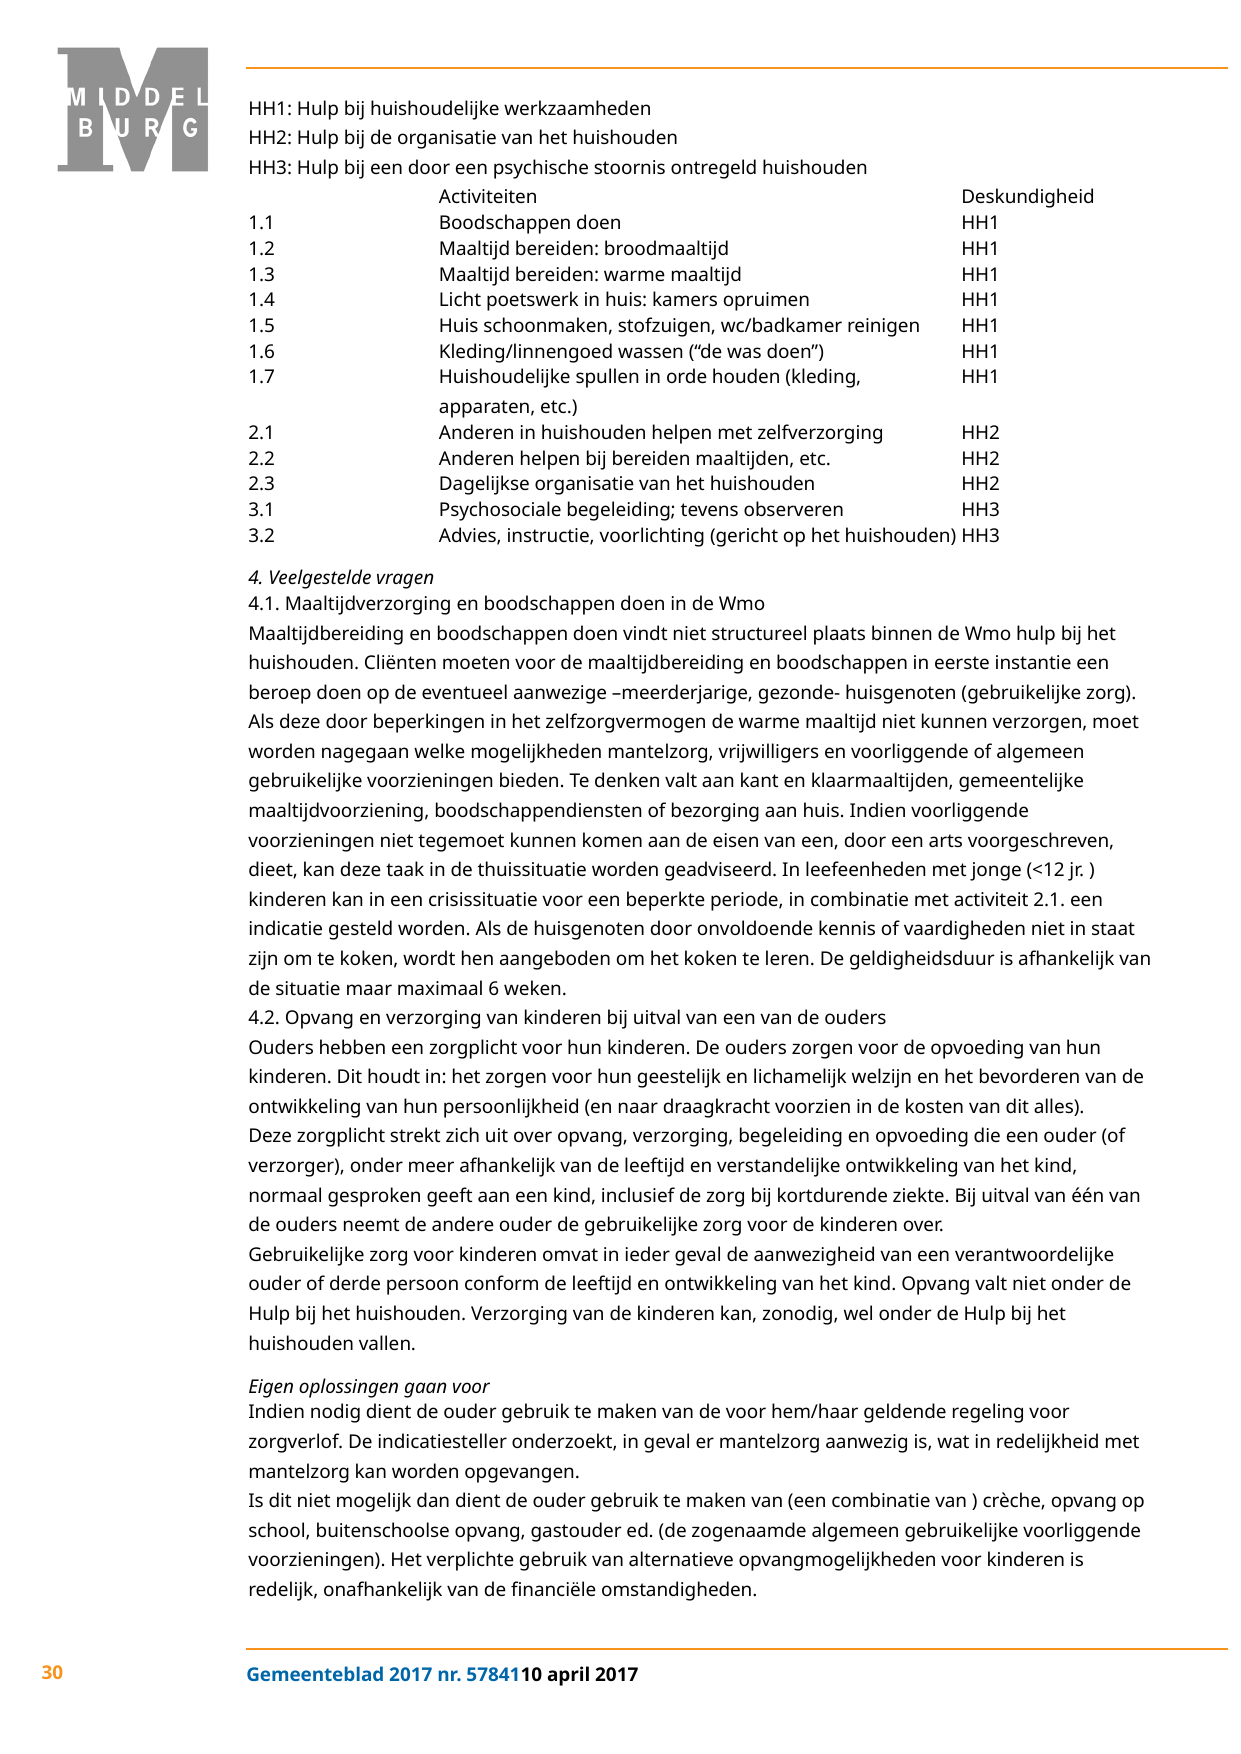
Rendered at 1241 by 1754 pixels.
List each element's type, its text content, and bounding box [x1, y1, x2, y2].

table_cell HH3 [961, 522, 1152, 548]
text HH2: Hulp bij de organisatie van het huishouden [248, 124, 1152, 150]
table_cell HH1 [961, 209, 1152, 235]
table_header Deskundigheid [961, 184, 1152, 209]
table_cell 1.5 [248, 312, 439, 338]
table_cell 2.3 [248, 471, 439, 496]
table_cell Dagelijkse organisatie van het huishouden [439, 471, 961, 496]
table_cell Kleding/linnengoed wassen (“de was doen”) [439, 338, 961, 364]
text HH1: Hulp bij huishoudelijke werkzaamheden [248, 95, 1152, 121]
text Is dit niet mogelijk dan dient de ouder gebruik te maken van (een combinatie van ) crèche, opvang op school, buitenschoolse opvang, gastouder ed. (de zogenaamde algemeen gebruikelijke voorliggende voorzieningen). Het verplichte gebruik van alternatieve opvangmogelijkheden voor kinderen is redelijk, onafhankelijk van de financiële omstandigheden. [248, 1487, 1152, 1602]
table_cell 2.2 [248, 445, 439, 471]
table_header [248, 184, 439, 209]
table_cell 1.6 [248, 338, 439, 364]
text 4.2. Opvang en verzorging van kinderen bij uitval van een van de ouders [248, 1004, 1152, 1030]
table_cell 1.4 [248, 287, 439, 312]
table_cell HH1 [961, 261, 1152, 287]
table_cell Licht poetswerk in huis: kamers opruimen [439, 287, 961, 312]
table_cell HH2 [961, 471, 1152, 496]
table_cell HH1 [961, 364, 1152, 419]
table_cell 1.3 [248, 261, 439, 287]
table_cell Boodschappen doen [439, 209, 961, 235]
table_cell Maaltijd bereiden: broodmaaltijd [439, 235, 961, 261]
table_cell HH1 [961, 235, 1152, 261]
text Indien nodig dient de ouder gebruik te maken van de voor hem/haar geldende regeling voor zorgverlof. De indicatiesteller onderzoekt, in geval er mantelzorg aanwezig is, wat in redelijkheid met mantelzorg kan worden opgevangen. [248, 1399, 1152, 1483]
table_cell 3.2 [248, 522, 439, 548]
text HH3: Hulp bij een door een psychische stoornis ontregeld huishouden [248, 154, 1152, 180]
table_header Activiteiten [439, 184, 961, 209]
table_cell 1.1 [248, 209, 439, 235]
table_cell HH3 [961, 496, 1152, 522]
table_cell HH1 [961, 338, 1152, 364]
table_cell Anderen in huishouden helpen met zelfverzorging [439, 419, 961, 445]
table_cell Huishoudelijke spullen in orde houden (kleding, apparaten, etc.) [439, 364, 961, 419]
table_cell 2.1 [248, 419, 439, 445]
table_cell HH2 [961, 419, 1152, 445]
table_cell Maaltijd bereiden: warme maaltijd [439, 261, 961, 287]
text Ouders hebben een zorgplicht voor hun kinderen. De ouders zorgen voor de opvoeding van hun kinderen. Dit houdt in: het zorgen voor hun geestelijk en lichamelijk welzijn en het bevorderen van de ontwikkeling van hun persoonlijkheid (en naar draagkracht voorzien in de kosten van dit alles). [248, 1034, 1152, 1119]
text 4.1. Maaltijdverzorging en boodschappen doen in de Wmo [248, 590, 1152, 616]
text Deze zorgplicht strekt zich uit over opvang, verzorging, begeleiding en opvoeding die een ouder (of verzorger), onder meer afhankelijk van de leeftijd en verstandelijke ontwikkeling van het kind, normaal gesproken geeft aan een kind, inclusief de zorg bij kortdurende ziekte. Bij uitval van één van de ouders neemt de andere ouder de gebruikelijke zorg voor de kinderen over. [248, 1123, 1152, 1237]
table_cell HH1 [961, 312, 1152, 338]
table_cell HH1 [961, 287, 1152, 312]
table_cell Advies, instructie, voorlichting (gericht op het huishouden) [439, 522, 961, 548]
table_cell HH2 [961, 445, 1152, 471]
text Maaltijdbereiding en boodschappen doen vindt niet structureel plaats binnen de Wmo hulp bij het huishouden. Cliënten moeten voor de maaltijdbereiding en boodschappen in eerste instantie een beroep doen op de eventueel aanwezige –meerderjarige, gezonde- huisgenoten (gebruikelijke zorg). Als deze door beperkingen in het zelfzorgvermogen de warme maaltijd niet kunnen verzorgen, moet worden nagegaan welke mogelijkheden mantelzorg, vrijwilligers en voorliggende of algemeen gebruikelijke voorzieningen bieden. Te denken valt aan kant en klaarmaaltijden, gemeentelijke maaltijdvoorziening, boodschappendiensten of bezorging aan huis. Indien voorliggende voorzieningen niet tegemoet kunnen komen aan de eisen van een, door een arts voorgeschreven, dieet, kan deze taak in de thuissituatie worden geadviseerd. In leefeenheden met jonge (<12 jr. ) kinderen kan in een crisissituatie voor een beperkte periode, in combinatie met activiteit 2.1. een indicatie gesteld worden. Als de huisgenoten door onvoldoende kennis of vaardigheden niet in staat zijn om te koken, wordt hen aangeboden om het koken te leren. De geldigheidsduur is afhankelijk van de situatie maar maximaal 6 weken. [248, 620, 1152, 1001]
text 4. Veelgestelde vragen [248, 564, 1152, 590]
table_cell Anderen helpen bij bereiden maaltijden, etc. [439, 445, 961, 471]
table_cell Psychosociale begeleiding; tevens observeren [439, 496, 961, 522]
picture [41, 47, 231, 172]
table_cell 1.7 [248, 364, 439, 419]
text Gebruikelijke zorg voor kinderen omvat in ieder geval de aanwezigheid van een verantwoordelijke ouder of derde persoon conform de leeftijd en ontwikkeling van het kind. Opvang valt niet onder de Hulp bij het huishouden. Verzorging van de kinderen kan, zonodig, wel onder de Hulp bij het huishouden vallen. [248, 1241, 1152, 1356]
table_cell Huis schoonmaken, stofzuigen, wc/badkamer reinigen [439, 312, 961, 338]
text Eigen oplossingen gaan voor [248, 1373, 1152, 1399]
table_cell 1.2 [248, 235, 439, 261]
table_cell 3.1 [248, 496, 439, 522]
